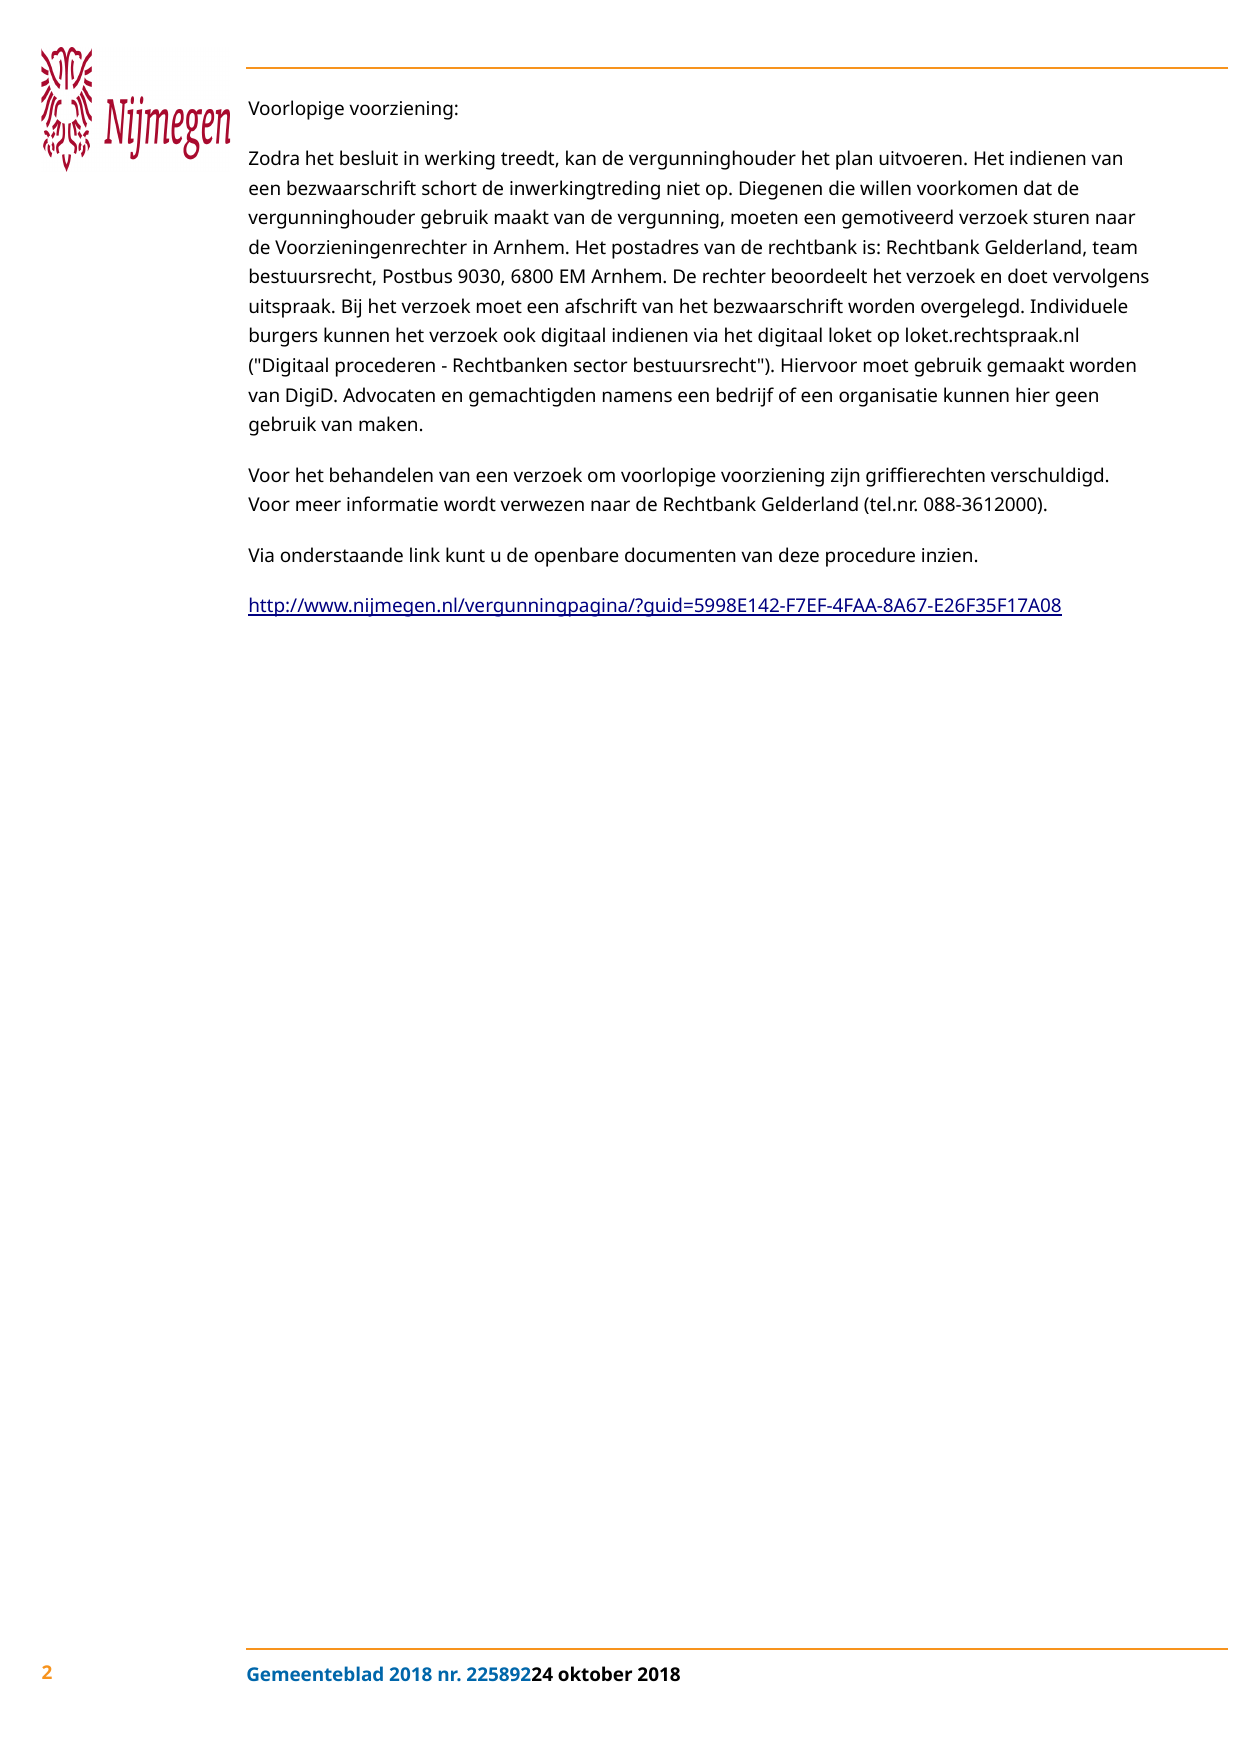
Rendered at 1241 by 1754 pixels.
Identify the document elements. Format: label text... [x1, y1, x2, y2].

text Voor het behandelen van een verzoek om voorlopige voorziening zijn griffierechten verschuldigd. Voor meer informatie wordt verwezen naar de Rechtbank Gelderland (tel.nr. 088-3612000). [248, 462, 1152, 517]
text Via onderstaande link kunt u de openbare documenten van deze procedure inzien. [248, 542, 1152, 568]
picture [41, 47, 231, 172]
text http://www.nijmegen.nl/vergunningpagina/?guid=5998E142-F7EF-4FAA-8A67-E26F35F17A08 [248, 592, 1152, 618]
text Voorlopige voorziening: [248, 95, 1152, 121]
text Zodra het besluit in werking treedt, kan de vergunninghouder het plan uitvoeren. Het indienen van een bezwaarschrift schort de inwerkingtreding niet op. Diegenen die willen voorkomen dat de vergunninghouder gebruik maakt van de vergunning, moeten een gemotiveerd verzoek sturen naar de Voorzieningenrechter in Arnhem. Het postadres van de rechtbank is: Rechtbank Gelderland, team bestuursrecht, Postbus 9030, 6800 EM Arnhem. De rechter beoordeelt het verzoek en doet vervolgens uitspraak. Bij het verzoek moet een afschrift van het bezwaarschrift worden overgelegd. Individuele burgers kunnen het verzoek ook digitaal indienen via het digitaal loket op loket.rechtspraak.nl ("Digitaal procederen - Rechtbanken sector bestuursrecht"). Hiervoor moet gebruik gemaakt worden van DigiD. Advocaten en gemachtigden namens een bedrijf of een organisatie kunnen hier geen gebruik van maken. [248, 145, 1152, 437]
